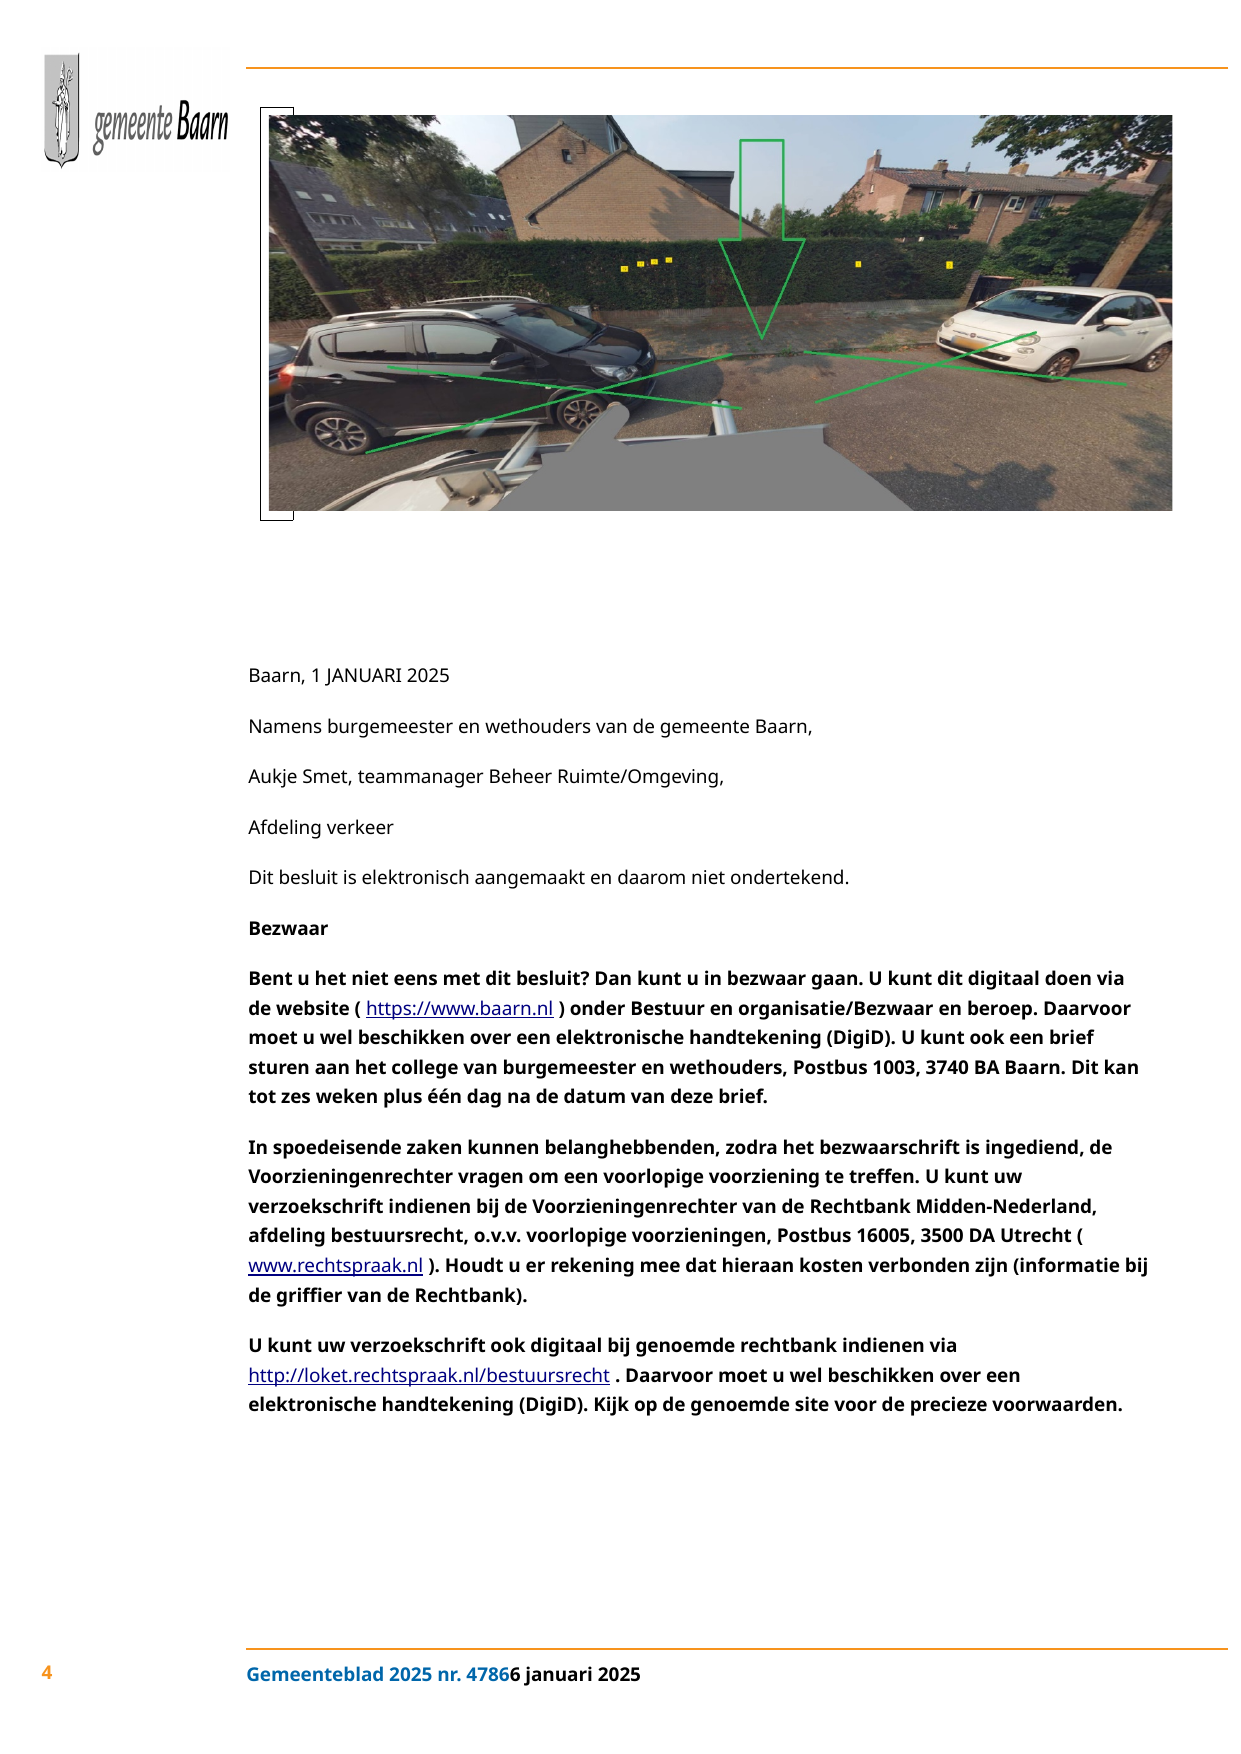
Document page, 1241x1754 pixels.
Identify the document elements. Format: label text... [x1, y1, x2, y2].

text Afdeling verkeer [248, 814, 1152, 839]
text Bezwaar [248, 915, 1152, 940]
text Baarn, 1 JANUARI 2025 [248, 663, 1152, 688]
text In spoedeisende zaken kunnen belanghebbenden, zodra het bezwaarschrift is ingediend, de Voorzieningenrechter vragen om een voorlopige voorziening te treffen. U kunt uw verzoekschrift indienen bij de Voorzieningenrechter van de Rechtbank Midden-Nederland, afdeling bestuursrecht, o.v.v. voorlopige voorzieningen, Postbus 16005, 3500 DA Utrecht ( www.rechtspraak.nl ). Houdt u er rekening mee dat hieraan kosten verbonden zijn (informatie bij de griffier van de Rechtbank). [248, 1134, 1152, 1307]
text Aukje Smet, teammanager Beheer Ruimte/Omgeving, [248, 763, 1152, 789]
picture [41, 47, 231, 172]
picture [268, 115, 1173, 511]
text U kunt uw verzoekschrift ook digitaal bij genoemde rechtbank indienen via http://loket.rechtspraak.nl/bestuursrecht . Daarvoor moet u wel beschikken over een elektronische handtekening (DigiD). Kijk op de genoemde site voor de precieze voorwaarden. [248, 1332, 1152, 1417]
text Dit besluit is elektronisch aangemaakt en daarom niet ondertekend. [248, 864, 1152, 890]
text Namens burgemeester en wethouders van de gemeente Baarn, [248, 713, 1152, 739]
text Bent u het niet eens met dit besluit? Dan kunt u in bezwaar gaan. U kunt dit digitaal doen via de website ( https://www.baarn.nl ) onder Bestuur en organisatie/Bezwaar en beroep. Daarvoor moet u wel beschikken over een elektronische handtekening (DigiD). U kunt ook een brief sturen aan het college van burgemeester en wethouders, Postbus 1003, 3740 BA Baarn. Dit kan tot zes weken plus één dag na de datum van deze brief. [248, 965, 1152, 1109]
